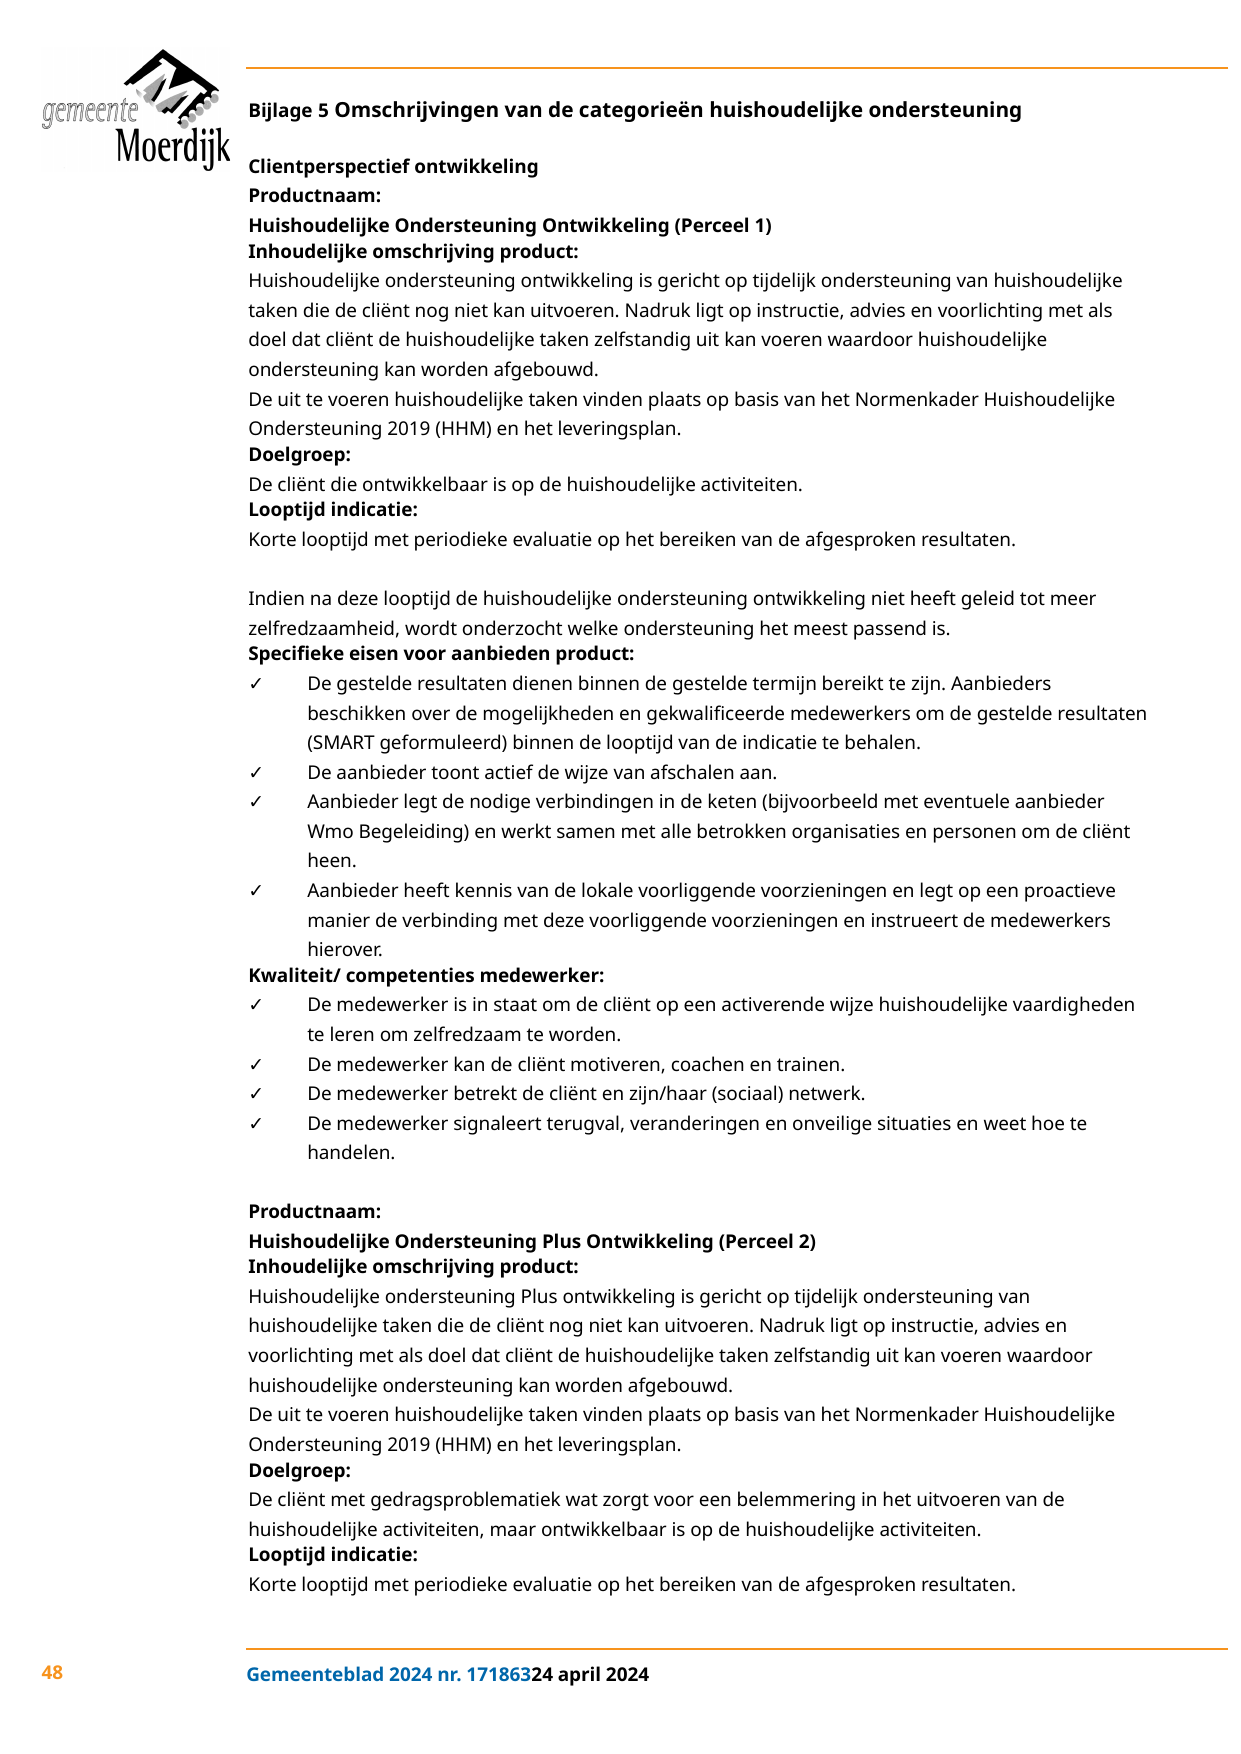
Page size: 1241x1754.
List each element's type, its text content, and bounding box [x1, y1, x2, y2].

table_cell Looptijd indicatie: Korte looptijd met periodieke evaluatie op het bereiken van de afgesproken resultaten. Indien na deze looptijd de huishoudelijke ondersteuning ontwikkeling niet heeft geleid tot meer zelfredzaamheid, wordt onderzocht welke ondersteuning het meest passend is. [248, 496, 1152, 641]
table_cell Inhoudelijke omschrijving product: Huishoudelijke ondersteuning ontwikkeling is gericht op tijdelijk ondersteuning van huishoudelijke taken die de cliënt nog niet kan uitvoeren. Nadruk ligt op instructie, advies en voorlichting met als doel dat cliënt de huishoudelijke taken zelfstandig uit kan voeren waardoor huishoudelijke ondersteuning kan worden afgebouwd. De uit te voeren huishoudelijke taken vinden plaats op basis van het Normenkader Huishoudelijke Ondersteuning 2019 (HHM) en het leveringsplan. [248, 238, 1152, 441]
table_cell Specifieke eisen voor aanbieden product: De gestelde resultaten dienen binnen de gestelde termijn bereikt te zijn. Aanbieders beschikken over de mogelijkheden en gekwalificeerde medewerkers om de gestelde resultaten (SMART geformuleerd) binnen de looptijd van de indicatie te behalen. De aanbieder toont actief de wijze van afschalen aan. Aanbieder legt de nodige verbindingen in de keten (bijvoorbeeld met eventuele aanbieder Wmo Begeleiding) en werkt samen met alle betrokken organisaties en personen om de cliënt heen. Aanbieder heeft kennis van de lokale voorliggende voorzieningen en legt op een proactieve manier de verbinding met deze voorliggende voorzieningen en instrueert de medewerkers hierover. [248, 641, 1152, 962]
table_cell Kwaliteit/ competenties medewerker: De medewerker is in staat om de cliënt op een activerende wijze huishoudelijke vaardigheden te leren om zelfredzaam te worden. De medewerker kan de cliënt motiveren, coachen en trainen. De medewerker betrekt de cliënt en zijn/haar (sociaal) netwerk. De medewerker signaleert terugval, veranderingen en onveilige situaties en weet hoe te handelen. [248, 962, 1152, 1165]
picture [41, 47, 231, 172]
table_cell Looptijd indicatie: Korte looptijd met periodieke evaluatie op het bereiken van de afgesproken resultaten. [248, 1542, 1152, 1597]
table_header Productnaam: Huishoudelijke Ondersteuning Plus Ontwikkeling (Perceel 2) [248, 1198, 1152, 1253]
table_header Productnaam: Huishoudelijke Ondersteuning Ontwikkeling (Perceel 1) [248, 183, 1152, 238]
text Clientperspectief ontwikkeling [248, 153, 1152, 179]
text Bijlage 5 Omschrijvingen van de categorieën huishoudelijke ondersteuning [248, 95, 1152, 123]
table_cell Doelgroep: De cliënt die ontwikkelbaar is op de huishoudelijke activiteiten. [248, 441, 1152, 496]
table_cell Inhoudelijke omschrijving product: Huishoudelijke ondersteuning Plus ontwikkeling is gericht op tijdelijk ondersteuning van huishoudelijke taken die de cliënt nog niet kan uitvoeren. Nadruk ligt op instructie, advies en voorlichting met als doel dat cliënt de huishoudelijke taken zelfstandig uit kan voeren waardoor huishoudelijke ondersteuning kan worden afgebouwd. De uit te voeren huishoudelijke taken vinden plaats op basis van het Normenkader Huishoudelijke Ondersteuning 2019 (HHM) en het leveringsplan. [248, 1254, 1152, 1457]
table_cell Doelgroep: De cliënt met gedragsproblematiek wat zorgt voor een belemmering in het uitvoeren van de huishoudelijke activiteiten, maar ontwikkelbaar is op de huishoudelijke activiteiten. [248, 1457, 1152, 1542]
